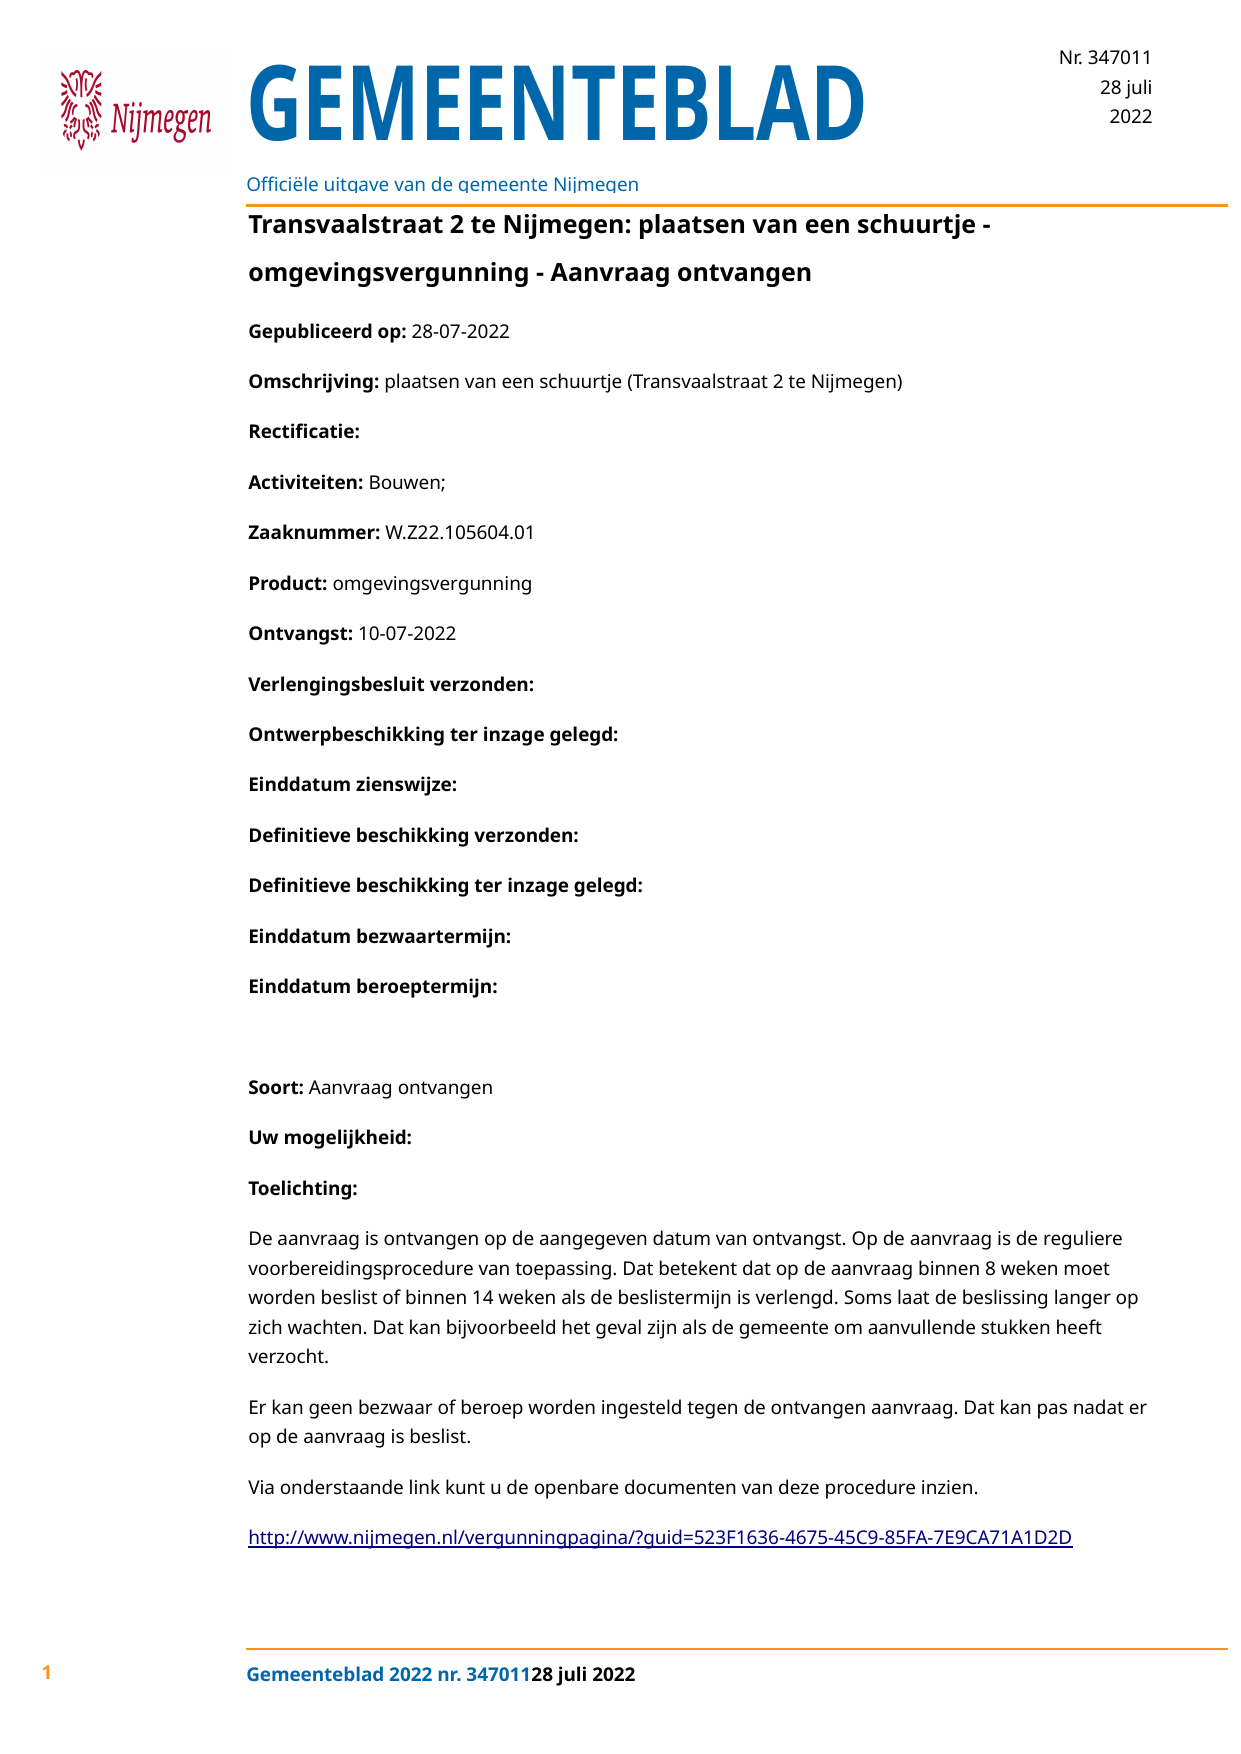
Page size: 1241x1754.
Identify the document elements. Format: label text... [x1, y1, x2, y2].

text Einddatum bezwaartermijn: [248, 923, 1152, 949]
text Soort: Aanvraag ontvangen [248, 1074, 1152, 1100]
text Product: omgevingsvergunning [248, 570, 1152, 596]
text Rectificatie: [248, 419, 1152, 444]
text Ontwerpbeschikking ter inzage gelegd: [248, 721, 1152, 747]
text Transvaalstraat 2 te Nijmegen: plaatsen van een schuurtje - omgevingsvergunning - Aanvraag ontvangen [248, 207, 1152, 288]
picture [41, 47, 231, 172]
text Einddatum beroeptermijn: [248, 973, 1152, 999]
text Definitieve beschikking ter inzage gelegd: [248, 872, 1152, 898]
text Via onderstaande link kunt u de openbare documenten van deze procedure inzien. [248, 1474, 1152, 1500]
text Activiteiten: Bouwen; [248, 469, 1152, 495]
text Definitieve beschikking verzonden: [248, 822, 1152, 848]
text Zaaknummer: W.Z22.105604.01 [248, 519, 1152, 545]
text Ontvangst: 10-07-2022 [248, 620, 1152, 646]
text Uw mogelijkheid: [248, 1124, 1152, 1150]
text Er kan geen bezwaar of beroep worden ingesteld tegen de ontvangen aanvraag. Dat kan pas nadat er op de aanvraag is beslist. [248, 1394, 1152, 1449]
text Verlengingsbesluit verzonden: [248, 671, 1152, 697]
text Toelichting: [248, 1175, 1152, 1201]
text Einddatum zienswijze: [248, 772, 1152, 797]
text Gepubliceerd op: 28-07-2022 [248, 318, 1152, 344]
text De aanvraag is ontvangen op de aangegeven datum van ontvangst. Op de aanvraag is de reguliere voorbereidingsprocedure van toepassing. Dat betekent dat op de aanvraag binnen 8 weken moet worden beslist of binnen 14 weken als de beslistermijn is verlengd. Soms laat de beslissing langer op zich wachten. Dat kan bijvoorbeeld het geval zijn als de gemeente om aanvullende stukken heeft verzocht. [248, 1225, 1152, 1369]
text Omschrijving: plaatsen van een schuurtje (Transvaalstraat 2 te Nijmegen) [248, 368, 1152, 394]
text http://www.nijmegen.nl/vergunningpagina/?guid=523F1636-4675-45C9-85FA-7E9CA71A1D2D [248, 1524, 1152, 1550]
